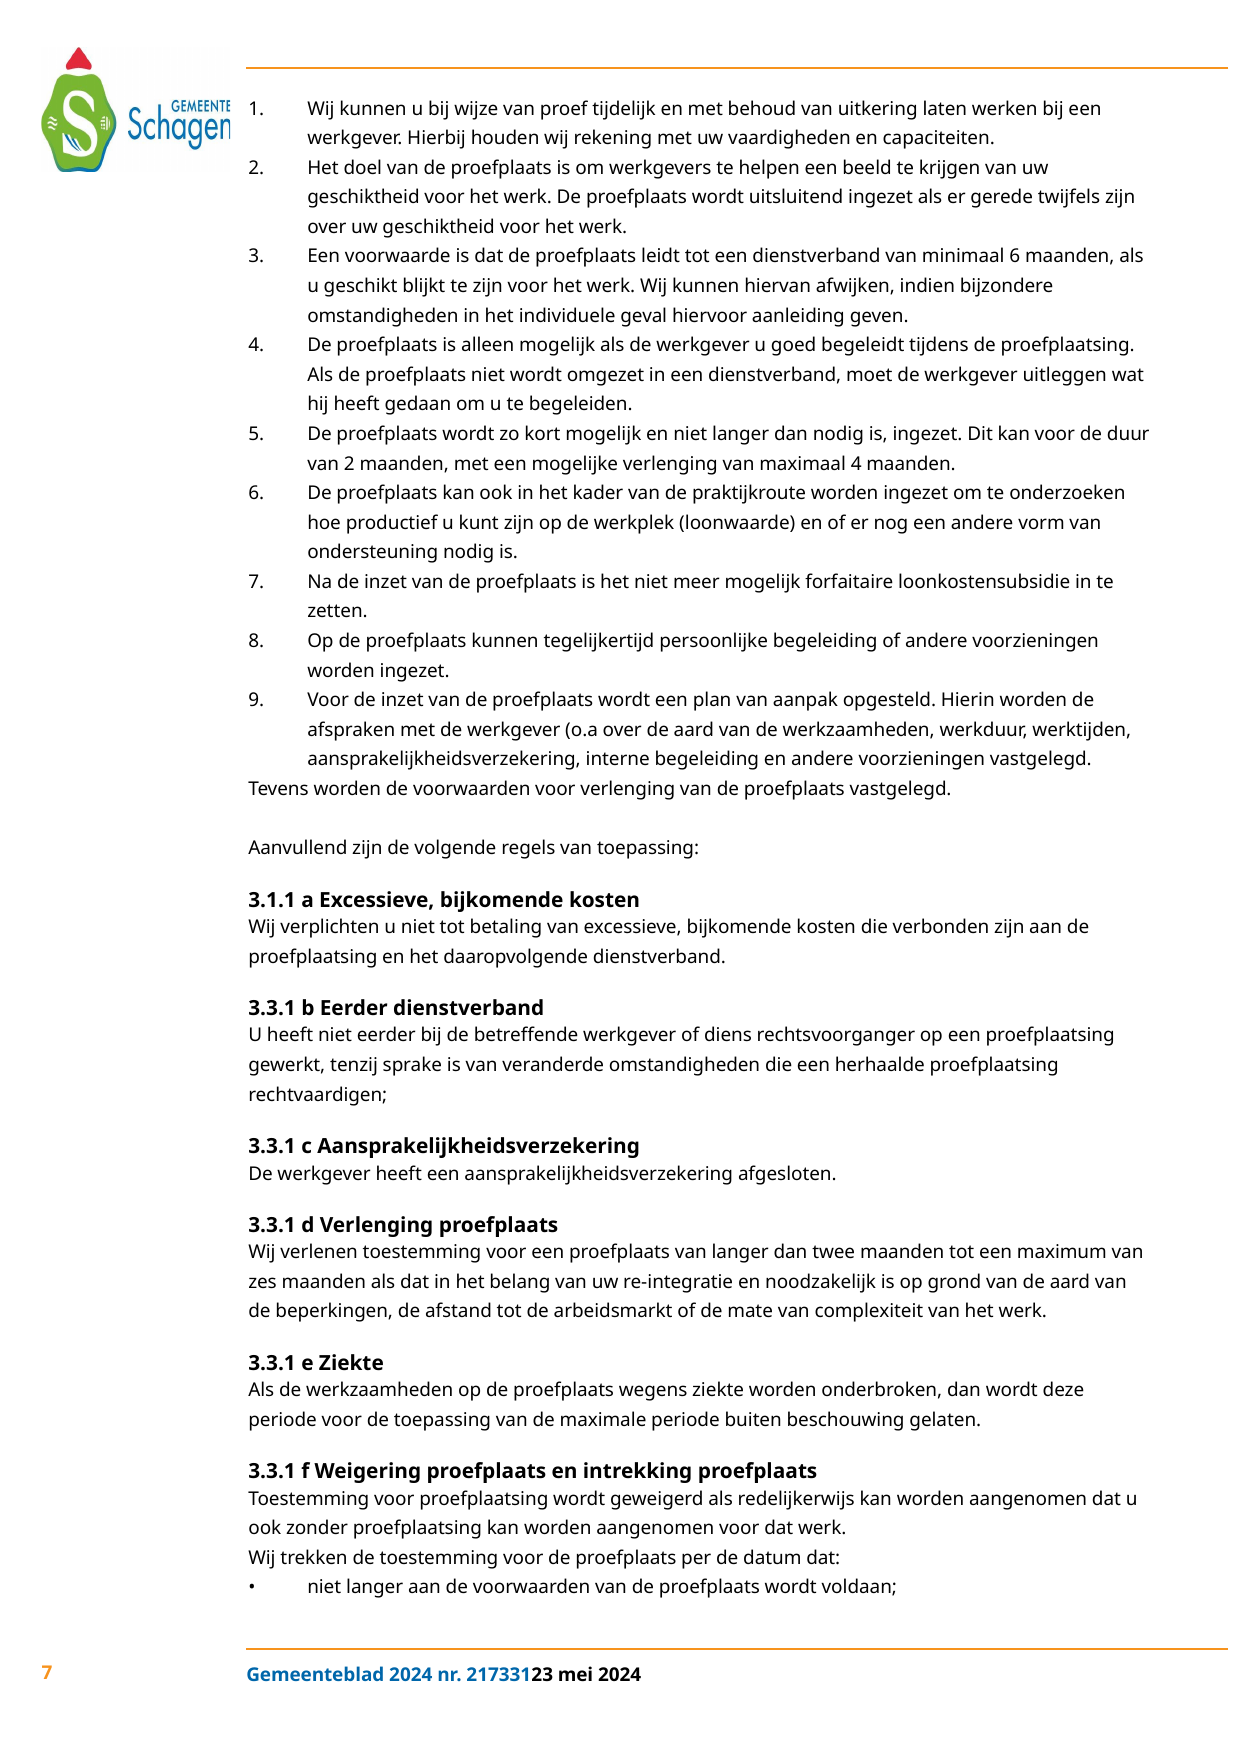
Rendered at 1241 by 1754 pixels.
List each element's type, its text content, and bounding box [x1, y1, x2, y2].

text 3.3.1 b Eerder dienstverband [248, 993, 1152, 1022]
text Wij verlenen toestemming voor een proefplaats van langer dan twee maanden tot een maximum van zes maanden als dat in het belang van uw re-integratie en noodzakelijk is op grond van de aard van de beperkingen, de afstand tot de arbeidsmarkt of de mate van complexiteit van het werk. [248, 1238, 1152, 1323]
text 3.3.1 f Weigering proefplaats en intrekking proefplaats [248, 1457, 1152, 1485]
list Een voorwaarde is dat de proefplaats leidt tot een dienstverband van minimaal 6 maanden, als u geschikt blijkt te zijn voor het werk. Wij kunnen hiervan afwijken, indien bijzondere omstandigheden in het individuele geval hiervoor aanleiding geven. [248, 243, 1152, 328]
text 3.3.1 e Ziekte [248, 1348, 1152, 1377]
list De proefplaats is alleen mogelijk als de werkgever u goed begeleidt tijdens de proefplaatsing. Als de proefplaats niet wordt omgezet in een dienstverband, moet de werkgever uitleggen wat hij heeft gedaan om u te begeleiden. [248, 331, 1152, 416]
text Aanvullend zijn de volgende regels van toepassing: [248, 834, 1152, 860]
text Wij verplichten u niet tot betaling van excessieve, bijkomende kosten die verbonden zijn aan de proefplaatsing en het daaropvolgende dienstverband. [248, 913, 1152, 968]
list Het doel van de proefplaats is om werkgevers te helpen een beeld te krijgen van uw geschiktheid voor het werk. De proefplaats wordt uitsluitend ingezet als er gerede twijfels zijn over uw geschiktheid voor het werk. [248, 154, 1152, 239]
list De proefplaats wordt zo kort mogelijk en niet langer dan nodig is, ingezet. Dit kan voor de duur van 2 maanden, met een mogelijke verlenging van maximaal 4 maanden. [248, 420, 1152, 476]
list Voor de inzet van de proefplaats wordt een plan van aanpak opgesteld. Hierin worden de afspraken met de werkgever (o.a over de aard van de werkzaamheden, werkduur, werktijden, aansprakelijkheidsverzekering, interne begeleiding en andere voorzieningen vastgelegd. [248, 686, 1152, 771]
list Na de inzet van de proefplaats is het niet meer mogelijk forfaitaire loonkostensubsidie in te zetten. [248, 568, 1152, 623]
list De proefplaats kan ook in het kader van de praktijkroute worden ingezet om te onderzoeken hoe productief u kunt zijn op de werkplek (loonwaarde) en of er nog een andere vorm van ondersteuning nodig is. [248, 479, 1152, 564]
text 3.1.1 a Excessieve, bijkomende kosten [248, 885, 1152, 913]
list Wij kunnen u bij wijze van proef tijdelijk en met behoud van uitkering laten werken bij een werkgever. Hierbij houden wij rekening met uw vaardigheden en capaciteiten. [248, 95, 1152, 150]
picture [41, 47, 231, 172]
text Tevens worden de voorwaarden voor verlenging van de proefplaats vastgelegd. [248, 775, 1152, 801]
text Als de werkzaamheden op de proefplaats wegens ziekte worden onderbroken, dan wordt deze periode voor de toepassing van de maximale periode buiten beschouwing gelaten. [248, 1377, 1152, 1432]
list Op de proefplaats kunnen tegelijkertijd persoonlijke begeleiding of andere voorzieningen worden ingezet. [248, 627, 1152, 683]
text De werkgever heeft een aansprakelijkheidsverzekering afgesloten. [248, 1160, 1152, 1185]
text 3.3.1 d Verlenging proefplaats [248, 1210, 1152, 1238]
text Wij trekken de toestemming voor de proefplaats per de datum dat: [248, 1544, 1152, 1570]
text U heeft niet eerder bij de betreffende werkgever of diens rechtsvoorganger op een proefplaatsing gewerkt, tenzij sprake is van veranderde omstandigheden die een herhaalde proefplaatsing rechtvaardigen; [248, 1022, 1152, 1107]
list niet langer aan de voorwaarden van de proefplaats wordt voldaan; [248, 1574, 1152, 1599]
text 3.3.1 c Aansprakelijkheidsverzekering [248, 1131, 1152, 1160]
text Toestemming voor proefplaatsing wordt geweigerd als redelijkerwijs kan worden aangenomen dat u ook zonder proefplaatsing kan worden aangenomen voor dat werk. [248, 1485, 1152, 1540]
